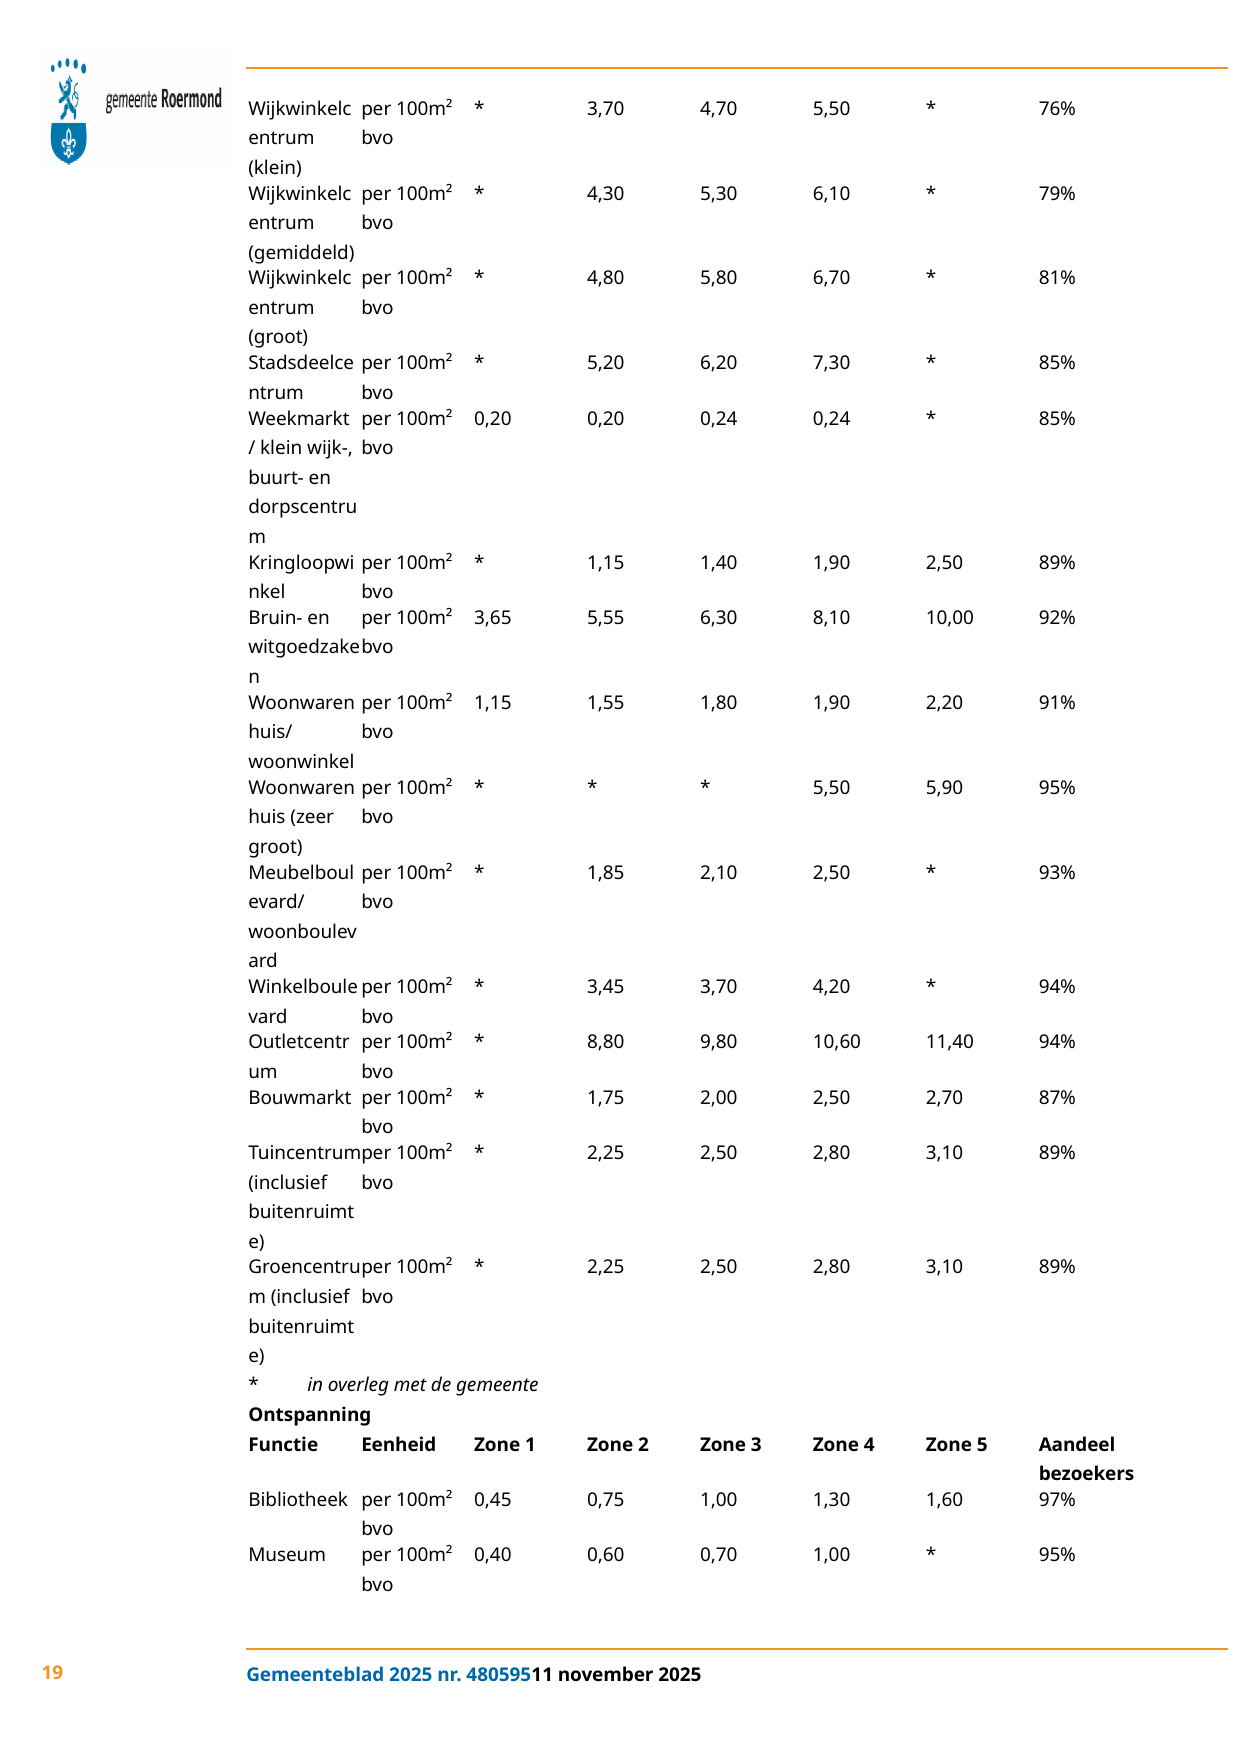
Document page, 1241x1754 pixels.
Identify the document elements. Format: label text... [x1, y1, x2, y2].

table_cell 4,30 [587, 180, 700, 264]
table_cell Bruin- en witgoedzaken [248, 604, 361, 689]
table_cell 6,30 [700, 604, 813, 689]
table_cell 81% [1039, 265, 1152, 349]
table_cell per 100m² bvo [361, 1486, 474, 1541]
table_cell 2,80 [813, 1254, 926, 1368]
table_header Zone 5 [926, 1431, 1038, 1486]
table_cell 8,80 [587, 1029, 700, 1084]
table_cell 1,15 [587, 549, 700, 604]
table_cell * [474, 95, 587, 180]
table_cell 0,20 [474, 405, 587, 549]
table_cell per 100m² bvo [361, 1084, 474, 1139]
table_header Zone 1 [474, 1431, 587, 1486]
table_cell * [587, 774, 700, 859]
table_cell 1,90 [813, 689, 926, 774]
table_cell Woonwarenhuis/woonwinkel [248, 689, 361, 774]
table_cell Groencentrum (inclusief buitenruimte) [248, 1254, 361, 1368]
table_cell Kringloopwinkel [248, 549, 361, 604]
table_cell 85% [1039, 405, 1152, 549]
table_cell 0,45 [474, 1486, 587, 1541]
table_cell 4,70 [700, 95, 813, 180]
table_cell 5,20 [587, 350, 700, 405]
table_cell 95% [1039, 774, 1152, 859]
table_cell per 100m² bvo [361, 973, 474, 1029]
table_cell per 100m² bvo [361, 350, 474, 405]
table_cell 2,20 [926, 689, 1038, 774]
table_cell per 100m² bvo [361, 95, 474, 180]
table_cell 5,55 [587, 604, 700, 689]
table_cell 1,80 [700, 689, 813, 774]
table_cell * [926, 350, 1038, 405]
table_cell Tuincentrum (inclusief buitenruimte) [248, 1139, 361, 1254]
table_cell 89% [1039, 549, 1152, 604]
table_cell 1,15 [474, 689, 587, 774]
table_header Aandeel bezoekers [1039, 1431, 1152, 1486]
table_cell 11,40 [926, 1029, 1038, 1084]
table_cell Bouwmarkt [248, 1084, 361, 1139]
table_cell 6,70 [813, 265, 926, 349]
table_cell 9,80 [700, 1029, 813, 1084]
table_cell 10,60 [813, 1029, 926, 1084]
table_header Zone 4 [813, 1431, 926, 1486]
table_cell 2,25 [587, 1139, 700, 1254]
table_cell 1,60 [926, 1486, 1038, 1541]
table_cell * [474, 1084, 587, 1139]
table_cell * [926, 265, 1038, 349]
table_cell 1,30 [813, 1486, 926, 1541]
table_cell 1,90 [813, 549, 926, 604]
table_cell per 100m² bvo [361, 265, 474, 349]
table_cell Museum [248, 1541, 361, 1597]
table_cell 3,65 [474, 604, 587, 689]
table_cell * [474, 973, 587, 1029]
table_cell 1,85 [587, 859, 700, 973]
table_cell * [474, 1254, 587, 1368]
table_cell Weekmarkt / klein wijk-, buurt- en dorpscentrum [248, 405, 361, 549]
table_cell * [474, 549, 587, 604]
table_cell 2,50 [813, 1084, 926, 1139]
table_cell 4,80 [587, 265, 700, 349]
table_cell 0,60 [587, 1541, 700, 1597]
table_cell Wijkwinkelcentrum (groot) [248, 265, 361, 349]
table_cell per 100m² bvo [361, 604, 474, 689]
table_cell 2,50 [700, 1139, 813, 1254]
table_cell 2,50 [700, 1254, 813, 1368]
table_cell Outletcentrum [248, 1029, 361, 1084]
text Ontspanning [248, 1401, 1152, 1427]
table_cell 0,70 [700, 1541, 813, 1597]
table_cell * [474, 265, 587, 349]
picture [41, 47, 231, 172]
table_cell 7,30 [813, 350, 926, 405]
table_cell per 100m² bvo [361, 689, 474, 774]
table_cell 0,24 [813, 405, 926, 549]
table_cell * [700, 774, 813, 859]
table_cell * [474, 350, 587, 405]
table_cell 94% [1039, 1029, 1152, 1084]
table_cell * [926, 405, 1038, 549]
table_cell 1,00 [700, 1486, 813, 1541]
table_cell 3,70 [587, 95, 700, 180]
table_cell 0,40 [474, 1541, 587, 1597]
table_cell * [474, 1029, 587, 1084]
table_cell 94% [1039, 973, 1152, 1029]
table_cell 2,50 [926, 549, 1038, 604]
table_cell 2,00 [700, 1084, 813, 1139]
table_cell per 100m² bvo [361, 1541, 474, 1597]
table_cell 0,75 [587, 1486, 700, 1541]
table_cell Winkelboulevard [248, 973, 361, 1029]
table_cell 93% [1039, 859, 1152, 973]
table_cell per 100m² bvo [361, 1139, 474, 1254]
table_cell 3,70 [700, 973, 813, 1029]
table_cell 6,20 [700, 350, 813, 405]
table_cell 97% [1039, 1486, 1152, 1541]
table_cell 1,55 [587, 689, 700, 774]
table_cell 4,20 [813, 973, 926, 1029]
table_cell per 100m² bvo [361, 180, 474, 264]
table_cell 10,00 [926, 604, 1038, 689]
table_header Functie [248, 1431, 361, 1486]
table_cell 2,80 [813, 1139, 926, 1254]
table_cell 0,20 [587, 405, 700, 549]
table_cell 5,50 [813, 774, 926, 859]
table_cell 1,40 [700, 549, 813, 604]
table_header Eenheid [361, 1431, 474, 1486]
table_cell 89% [1039, 1254, 1152, 1368]
table_cell per 100m² bvo [361, 405, 474, 549]
table_cell Wijkwinkelcentrum (klein) [248, 95, 361, 180]
table_cell * [926, 973, 1038, 1029]
table_cell 87% [1039, 1084, 1152, 1139]
table_cell 3,10 [926, 1139, 1038, 1254]
table_cell 1,00 [813, 1541, 926, 1597]
list in overleg met de gemeente [248, 1371, 1152, 1397]
table_cell 91% [1039, 689, 1152, 774]
table_cell * [474, 180, 587, 264]
table_header Zone 3 [700, 1431, 813, 1486]
table_cell 5,90 [926, 774, 1038, 859]
table_cell 5,80 [700, 265, 813, 349]
table_cell 3,10 [926, 1254, 1038, 1368]
table_cell 8,10 [813, 604, 926, 689]
table_cell per 100m² bvo [361, 549, 474, 604]
table_cell * [926, 95, 1038, 180]
table_cell Bibliotheek [248, 1486, 361, 1541]
table_header Zone 2 [587, 1431, 700, 1486]
table_cell 85% [1039, 350, 1152, 405]
table_cell 2,10 [700, 859, 813, 973]
table_cell per 100m² bvo [361, 1029, 474, 1084]
table_cell * [926, 859, 1038, 973]
table_cell 0,24 [700, 405, 813, 549]
table_cell 89% [1039, 1139, 1152, 1254]
table_cell per 100m² bvo [361, 774, 474, 859]
table_cell Meubelboulevard/woonboulevard [248, 859, 361, 973]
table_cell 5,50 [813, 95, 926, 180]
table_cell 2,25 [587, 1254, 700, 1368]
table_cell * [474, 1139, 587, 1254]
table_cell per 100m² bvo [361, 1254, 474, 1368]
table_cell * [474, 774, 587, 859]
table_cell * [926, 1541, 1038, 1597]
table_cell 92% [1039, 604, 1152, 689]
table_cell 1,75 [587, 1084, 700, 1139]
table_cell 3,45 [587, 973, 700, 1029]
table_cell Woonwarenhuis (zeer groot) [248, 774, 361, 859]
table_cell 5,30 [700, 180, 813, 264]
table_cell * [474, 859, 587, 973]
table_cell per 100m² bvo [361, 859, 474, 973]
table_cell 79% [1039, 180, 1152, 264]
table_cell 6,10 [813, 180, 926, 264]
table_cell 2,50 [813, 859, 926, 973]
table_cell * [926, 180, 1038, 264]
table_cell 76% [1039, 95, 1152, 180]
table_cell 95% [1039, 1541, 1152, 1597]
table_cell Stadsdeelcentrum [248, 350, 361, 405]
table_cell 2,70 [926, 1084, 1038, 1139]
table_cell Wijkwinkelcentrum (gemiddeld) [248, 180, 361, 264]
